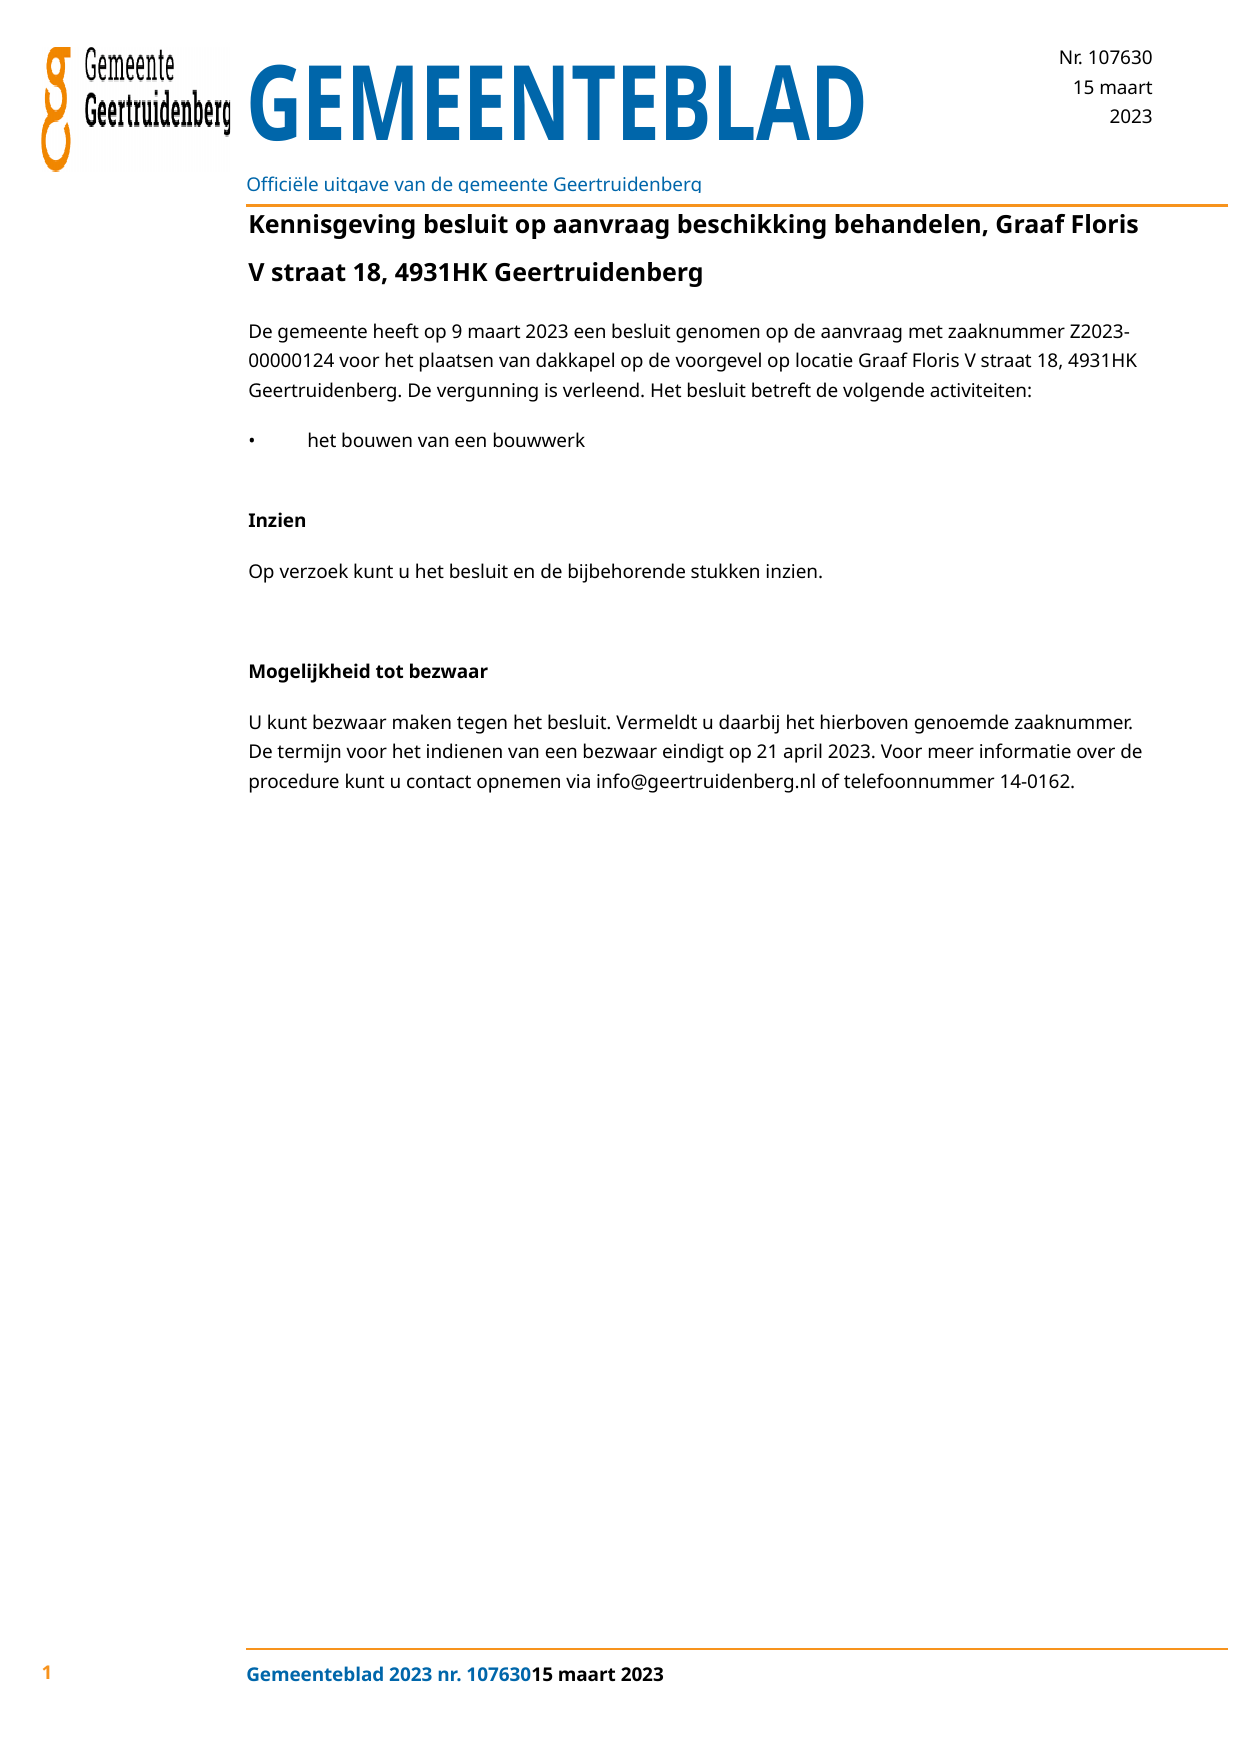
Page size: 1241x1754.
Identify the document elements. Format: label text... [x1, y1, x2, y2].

list het bouwen van een bouwwerk [248, 427, 1152, 453]
text Inzien [248, 507, 1152, 533]
text De gemeente heeft op 9 maart 2023 een besluit genomen op de aanvraag met zaaknummer Z2023-00000124 voor het plaatsen van dakkapel op de voorgevel op locatie Graaf Floris V straat 18, 4931HK Geertruidenberg. De vergunning is verleend. Het besluit betreft de volgende activiteiten: [248, 318, 1152, 403]
text Op verzoek kunt u het besluit en de bijbehorende stukken inzien. [248, 558, 1152, 584]
picture [41, 47, 231, 172]
text U kunt bezwaar maken tegen het besluit. Vermeldt u daarbij het hierboven genoemde zaaknummer. De termijn voor het indienen van een bezwaar eindigt op 21 april 2023. Voor meer informatie over de procedure kunt u contact opnemen via info@geertruidenberg.nl of telefoonnummer 14-0162. [248, 709, 1152, 794]
text Kennisgeving besluit op aanvraag beschikking behandelen, Graaf Floris V straat 18, 4931HK Geertruidenberg [248, 207, 1152, 288]
text Mogelijkheid tot bezwaar [248, 659, 1152, 684]
